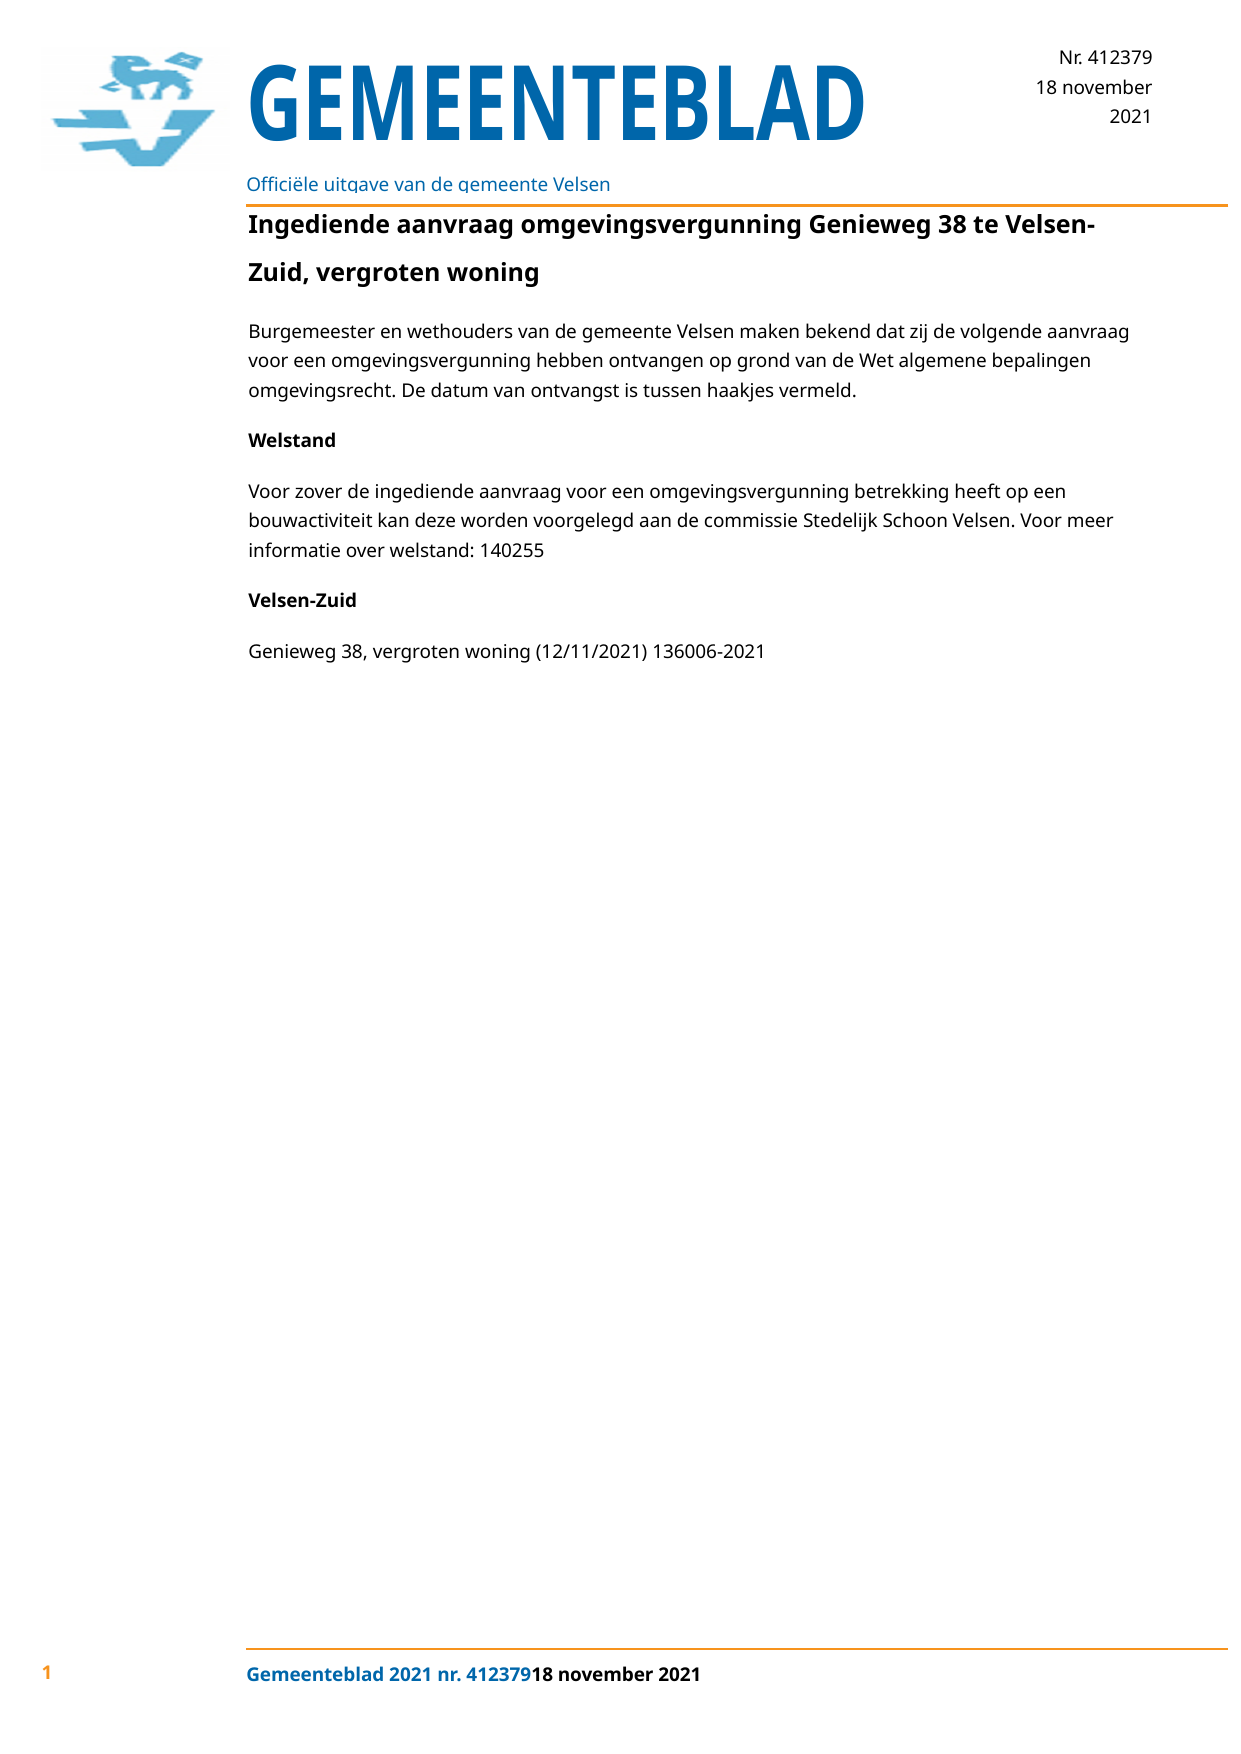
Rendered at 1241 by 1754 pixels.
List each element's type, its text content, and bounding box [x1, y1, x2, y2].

text Welstand [248, 427, 1152, 453]
text Genieweg 38, vergroten woning (12/11/2021) 136006-2021 [248, 638, 1152, 664]
picture [41, 47, 231, 172]
text Ingediende aanvraag omgevingsvergunning Genieweg 38 te Velsen-Zuid, vergroten woning [248, 207, 1152, 288]
text Velsen-Zuid [248, 587, 1152, 613]
text Voor zover de ingediende aanvraag voor een omgevingsvergunning betrekking heeft op een bouwactiviteit kan deze worden voorgelegd aan de commissie Stedelijk Schoon Velsen. Voor meer informatie over welstand: 140255 [248, 478, 1152, 563]
text Burgemeester en wethouders van de gemeente Velsen maken bekend dat zij de volgende aanvraag voor een omgevingsvergunning hebben ontvangen op grond van de Wet algemene bepalingen omgevingsrecht. De datum van ontvangst is tussen haakjes vermeld. [248, 318, 1152, 403]
